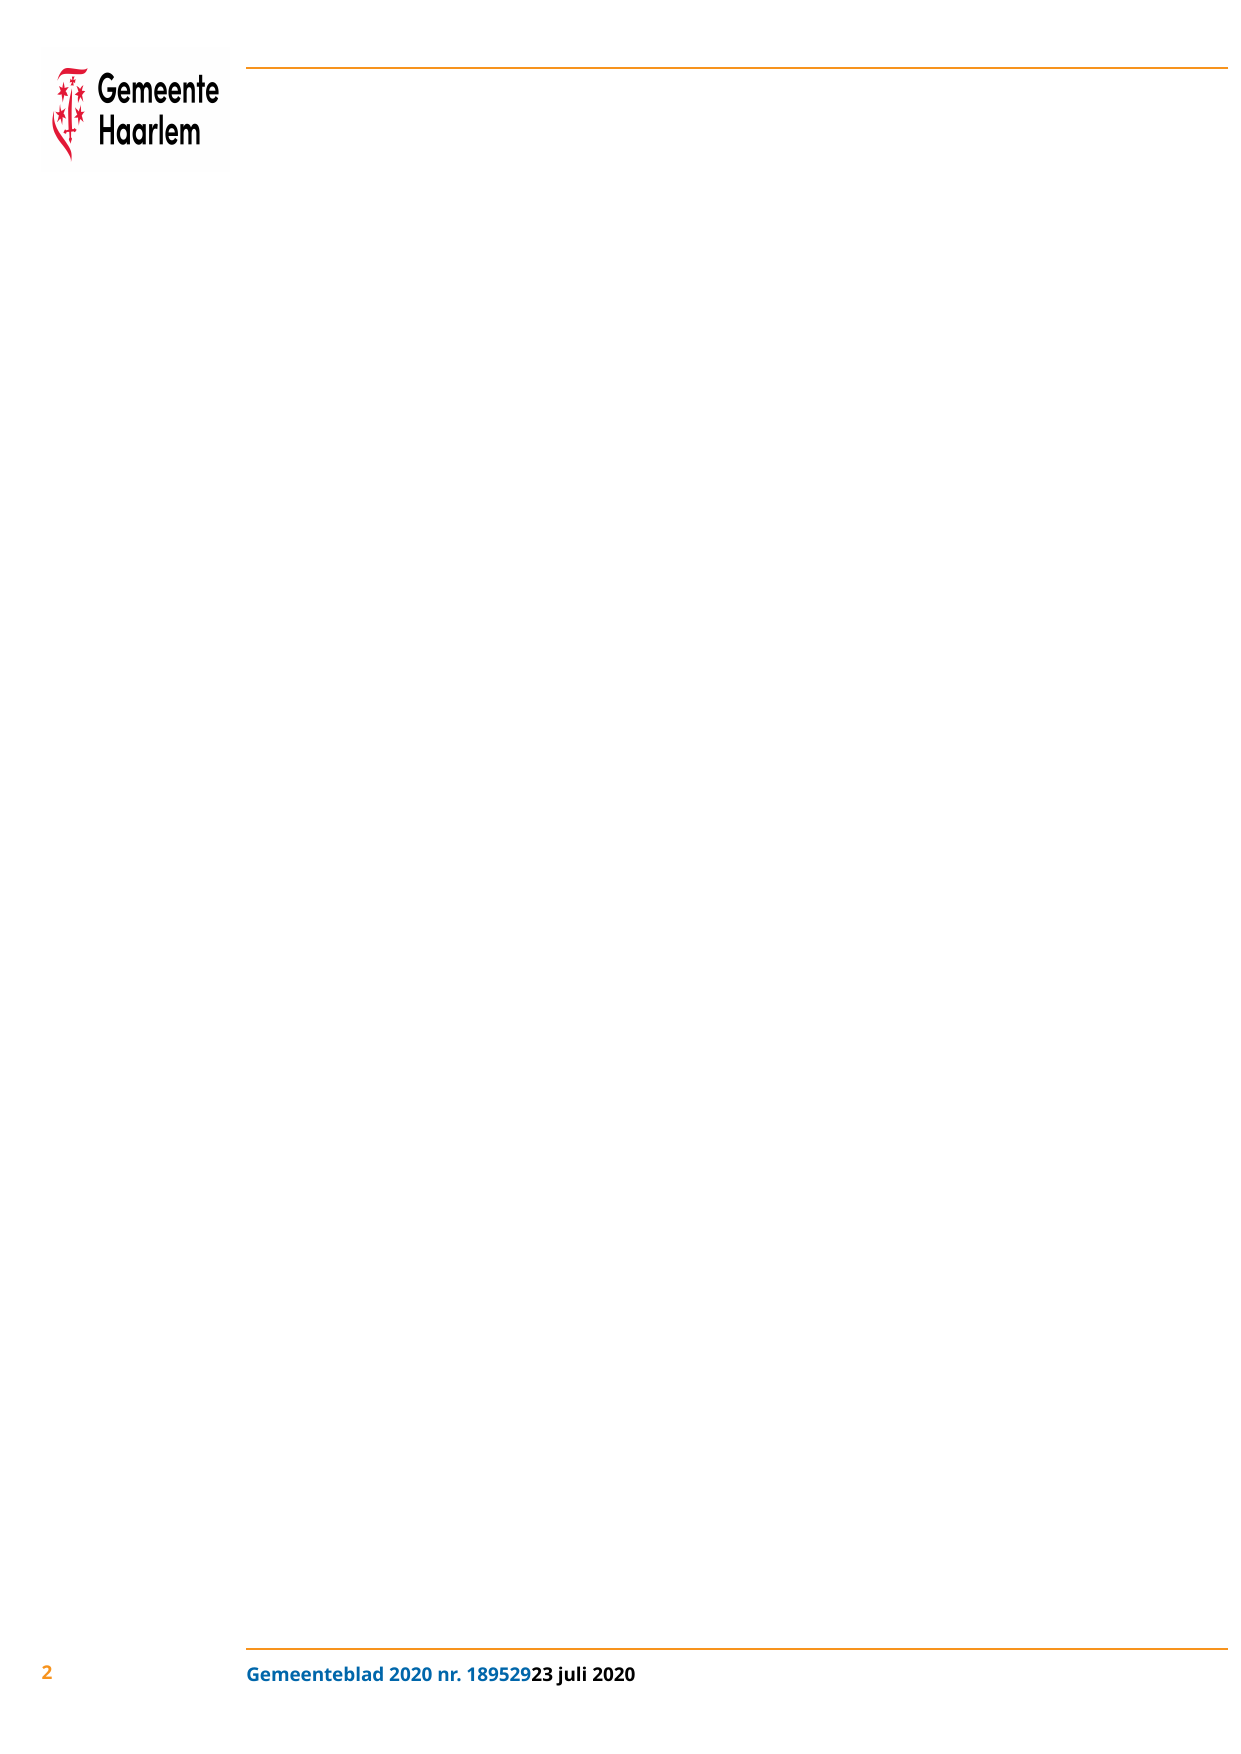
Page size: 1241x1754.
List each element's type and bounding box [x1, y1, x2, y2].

picture [41, 47, 231, 172]
